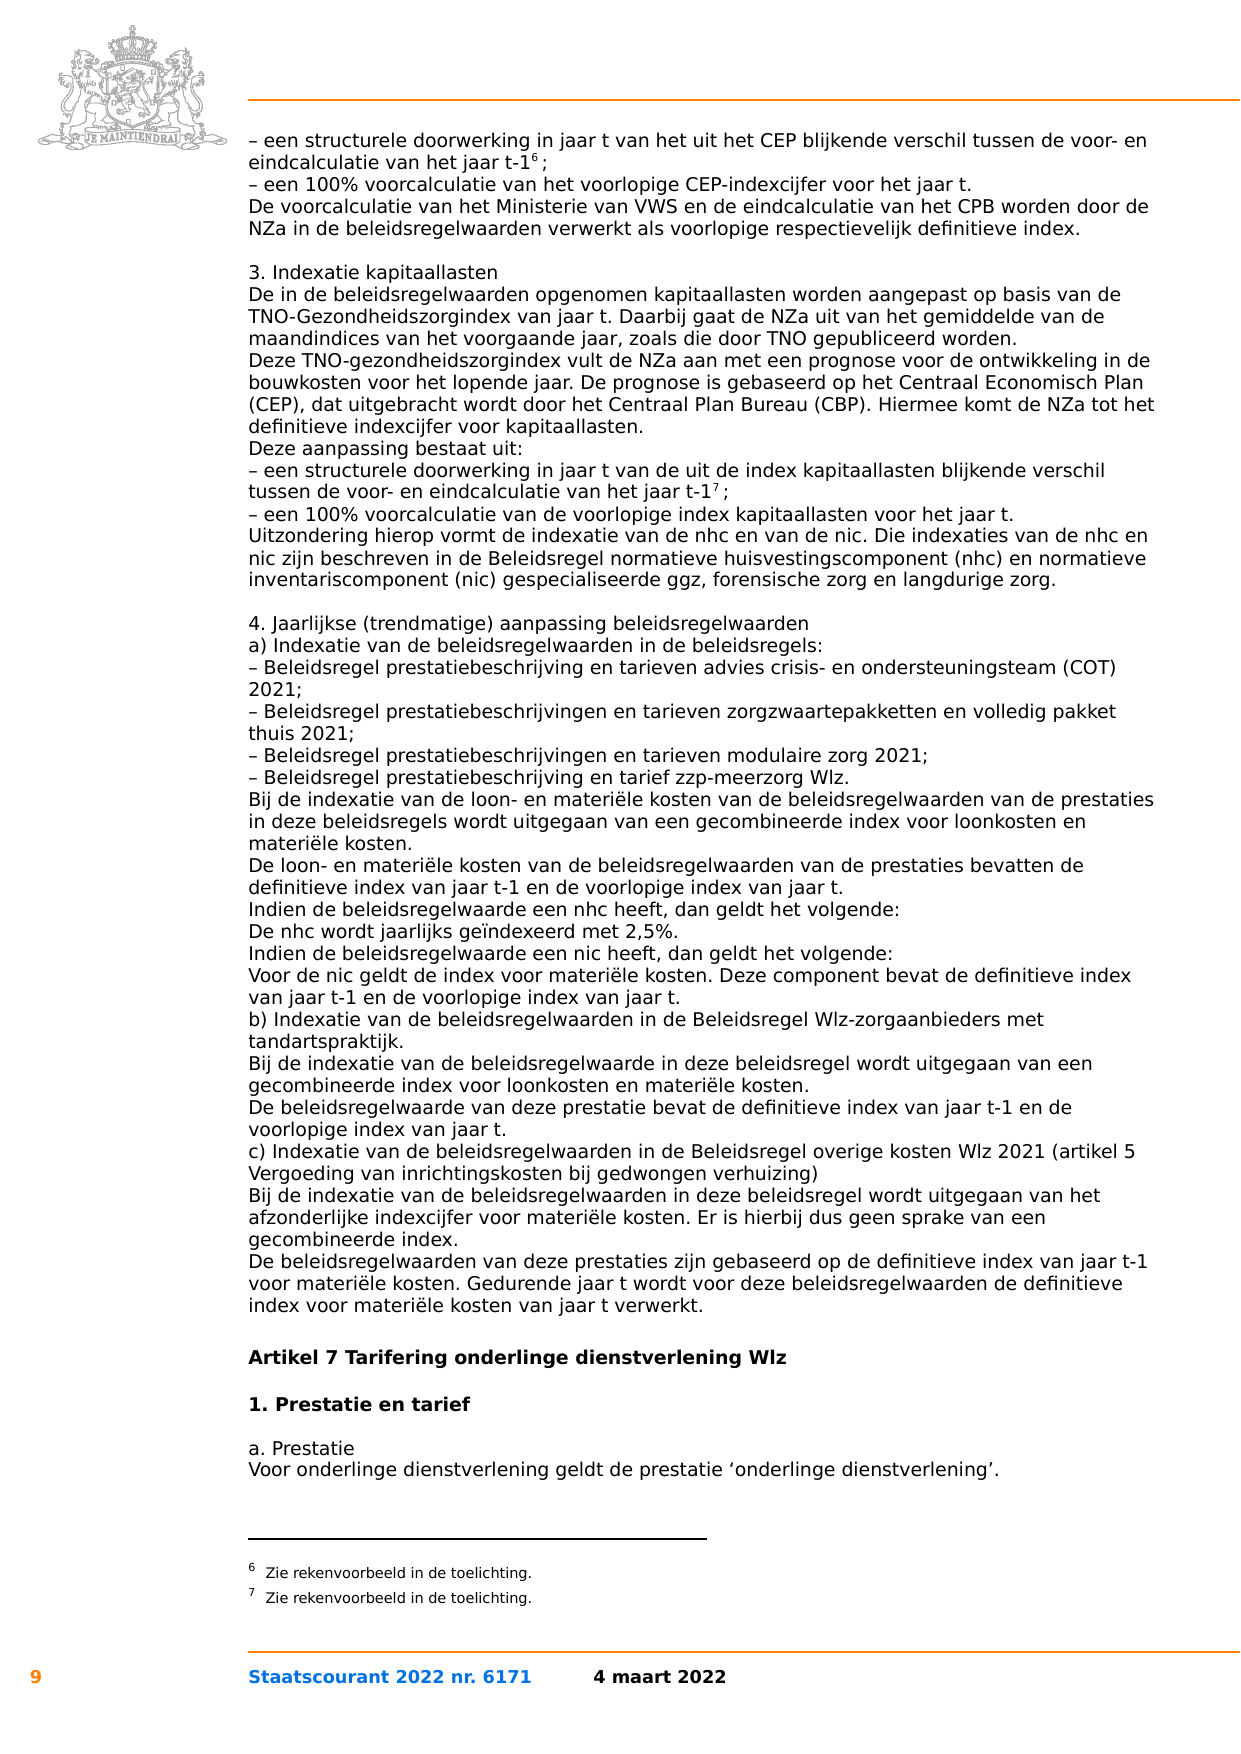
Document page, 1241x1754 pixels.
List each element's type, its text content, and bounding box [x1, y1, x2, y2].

text – een 100% voorcalculatie van de voorlopige index kapitaallasten voor het jaar t. [248, 503, 1163, 525]
text Zie rekenvoorbeeld in de toelichting. [248, 1586, 1163, 1608]
text – Beleidsregel prestatiebeschrijving en tarief zzp-meerzorg Wlz. [248, 767, 1163, 789]
text De voorcalculatie van het Ministerie van VWS en de eindcalculatie van het CPB worden door de NZa in de beleidsregelwaarden verwerkt als voorlopige respectievelijk definitieve index. [248, 196, 1163, 240]
text De beleidsregelwaarden van deze prestaties zijn gebaseerd op de definitieve index van jaar t-1 voor materiële kosten. Gedurende jaar t wordt voor deze beleidsregelwaarden de definitieve index voor materiële kosten van jaar t verwerkt. [248, 1251, 1163, 1317]
subtitle 3. Indexatie kapitaallasten [248, 262, 1163, 284]
text De nhc wordt jaarlijks geïndexeerd met 2,5%. [248, 921, 1163, 943]
subtitle a. Prestatie [248, 1437, 1163, 1459]
subtitle 4. Jaarlijkse (trendmatige) aanpassing beleidsregelwaarden [248, 613, 1163, 635]
text Bij de indexatie van de beleidsregelwaarden in deze beleidsregel wordt uitgegaan van het afzonderlijke indexcijfer voor materiële kosten. Er is hierbij dus geen sprake van een gecombineerde index. [248, 1185, 1163, 1251]
text De in de beleidsregelwaarden opgenomen kapitaallasten worden aangepast op basis van de TNO-Gezondheidszorgindex van jaar t. Daarbij gaat de NZa uit van het gemiddelde van de maandindices van het voorgaande jaar, zoals die door TNO gepubliceerd worden. [248, 284, 1163, 349]
picture [38, 25, 227, 150]
text – een 100% voorcalculatie van het voorlopige CEP-indexcijfer voor het jaar t. [248, 174, 1163, 196]
text Deze TNO-gezondheidszorgindex vult de NZa aan met een prognose voor de ontwikkeling in de bouwkosten voor het lopende jaar. De prognose is gebaseerd op het Centraal Economisch Plan (CEP), dat uitgebracht wordt door het Centraal Plan Bureau (CBP). Hiermee komt de NZa tot het definitieve indexcijfer voor kapitaallasten. [248, 349, 1163, 437]
text Indien de beleidsregelwaarde een nhc heeft, dan geldt het volgende: [248, 899, 1163, 921]
subtitle Artikel 7 Tarifering onderlinge dienstverlening Wlz [248, 1347, 1163, 1368]
text Bij de indexatie van de beleidsregelwaarde in deze beleidsregel wordt uitgegaan van een gecombineerde index voor loonkosten en materiële kosten. [248, 1053, 1163, 1097]
text b) Indexatie van de beleidsregelwaarden in de Beleidsregel Wlz-zorgaanbieders met tandartspraktijk. [248, 1009, 1163, 1053]
text – een structurele doorwerking in jaar t van de uit de index kapitaallasten blijkende verschil tussen de voor- en eindcalculatie van het jaar t-1; [248, 459, 1163, 503]
text – Beleidsregel prestatiebeschrijving en tarieven advies crisis- en ondersteuningsteam (COT) 2021; [248, 657, 1163, 701]
text Zie rekenvoorbeeld in de toelichting. [248, 1561, 1163, 1583]
text – Beleidsregel prestatiebeschrijvingen en tarieven zorgzwaartepakketten en volledig pakket thuis 2021; [248, 701, 1163, 745]
text – een structurele doorwerking in jaar t van het uit het CEP blijkende verschil tussen de voor- en eindcalculatie van het jaar t-1; [248, 130, 1163, 174]
text a) Indexatie van de beleidsregelwaarden in de beleidsregels: [248, 635, 1163, 657]
text c) Indexatie van de beleidsregelwaarden in de Beleidsregel overige kosten Wlz 2021 (artikel 5 Vergoeding van inrichtingskosten bij gedwongen verhuizing) [248, 1141, 1163, 1185]
text Voor onderlinge dienstverlening geldt de prestatie ‘onderlinge dienstverlening’. [248, 1459, 1163, 1481]
subtitle 1. Prestatie en tarief [248, 1393, 1163, 1416]
text Deze aanpassing bestaat uit: [248, 437, 1163, 459]
text – Beleidsregel prestatiebeschrijvingen en tarieven modulaire zorg 2021; [248, 745, 1163, 767]
text Indien de beleidsregelwaarde een nic heeft, dan geldt het volgende: [248, 943, 1163, 965]
text Voor de nic geldt de index voor materiële kosten. Deze component bevat de definitieve index van jaar t-1 en de voorlopige index van jaar t. [248, 965, 1163, 1009]
text Uitzondering hierop vormt de indexatie van de nhc en van de nic. Die indexaties van de nhc en nic zijn beschreven in de Beleidsregel normatieve huisvestingscomponent (nhc) en normatieve inventariscomponent (nic) gespecialiseerde ggz, forensische zorg en langdurige zorg. [248, 525, 1163, 591]
text Bij de indexatie van de loon- en materiële kosten van de beleidsregelwaarden van de prestaties in deze beleidsregels wordt uitgegaan van een gecombineerde index voor loonkosten en materiële kosten. [248, 789, 1163, 855]
text De beleidsregelwaarde van deze prestatie bevat de definitieve index van jaar t-1 en de voorlopige index van jaar t. [248, 1097, 1163, 1141]
text De loon- en materiële kosten van de beleidsregelwaarden van de prestaties bevatten de definitieve index van jaar t-1 en de voorlopige index van jaar t. [248, 855, 1163, 899]
